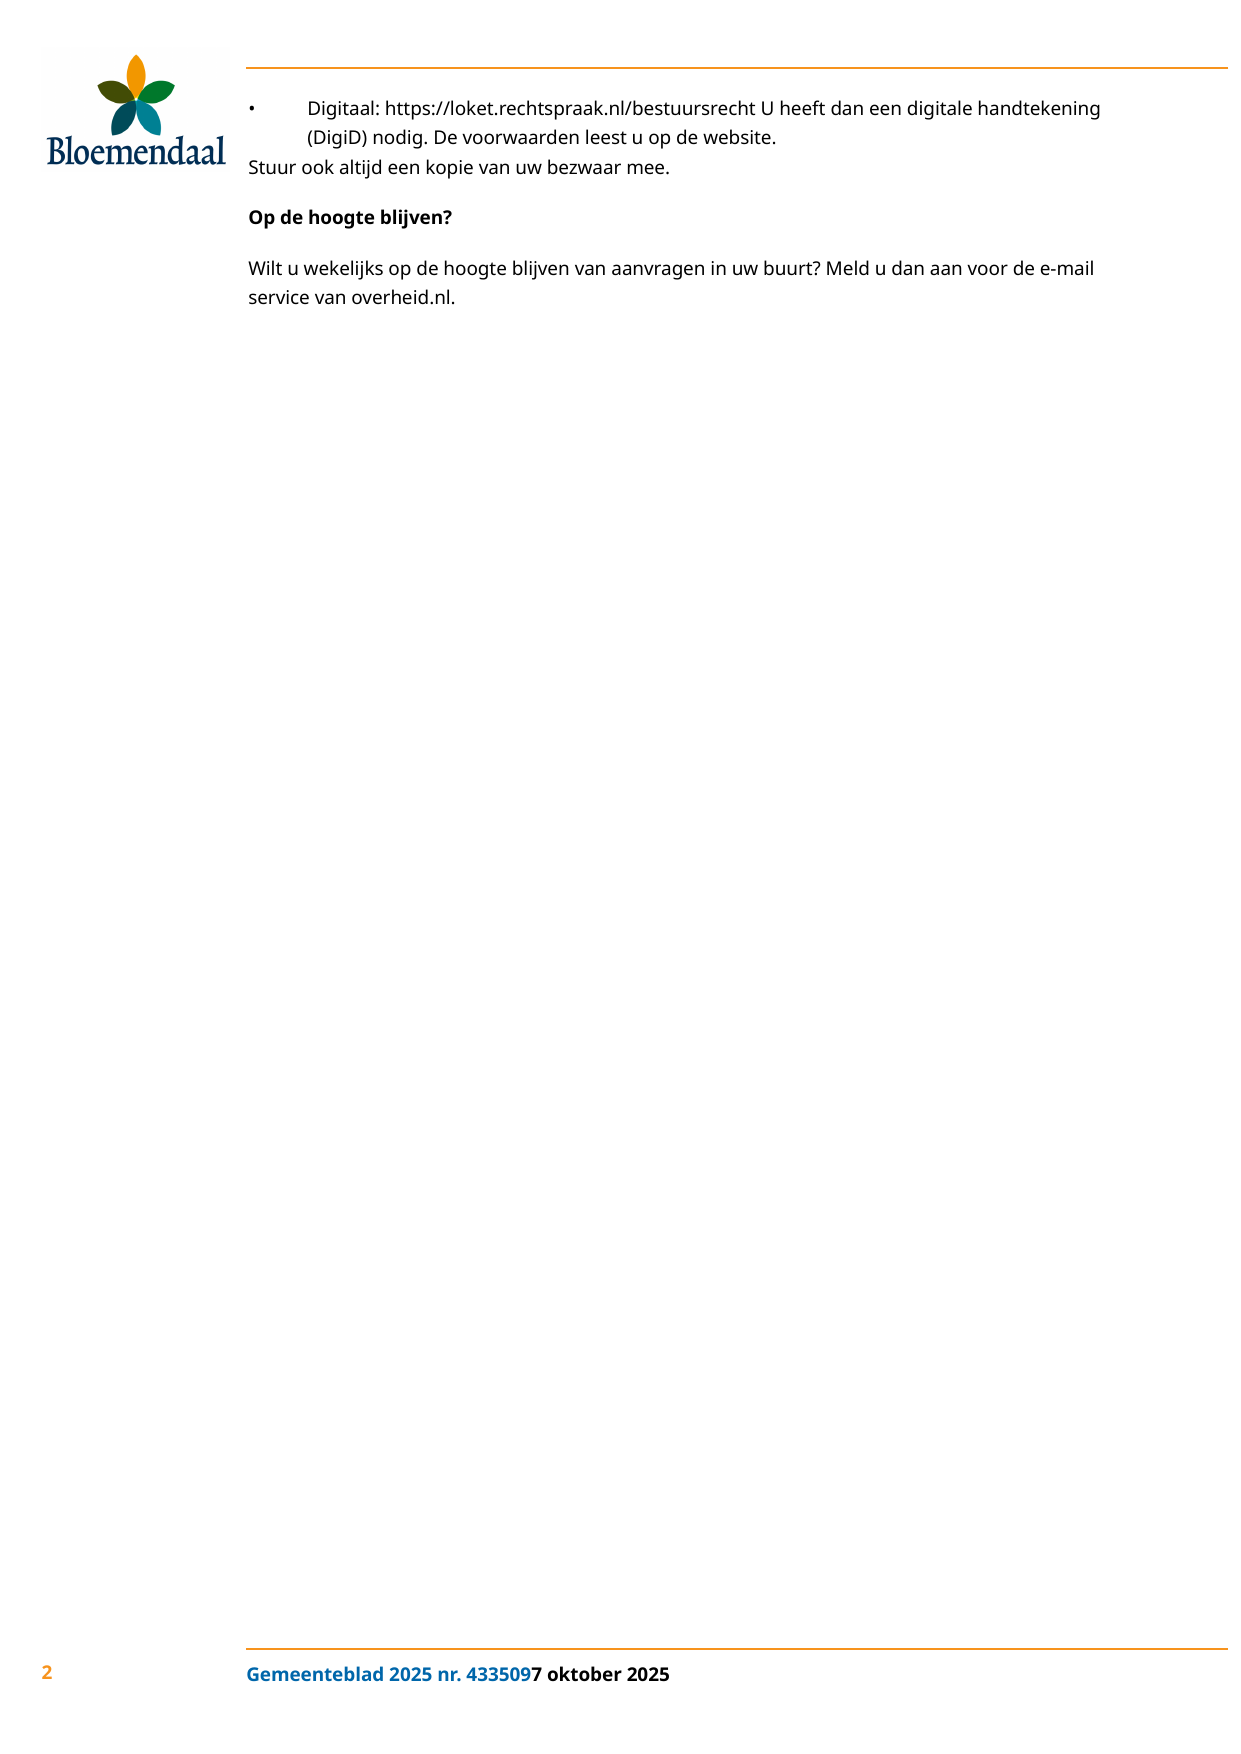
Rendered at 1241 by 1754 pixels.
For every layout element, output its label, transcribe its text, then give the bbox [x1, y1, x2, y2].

text Op de hoogte blijven? [248, 204, 1152, 230]
text Stuur ook altijd een kopie van uw bezwaar mee. [248, 154, 1152, 180]
list Digitaal: https://loket.rechtspraak.nl/bestuursrecht U heeft dan een digitale handtekening (DigiD) nodig. De voorwaarden leest u op de website. [248, 95, 1152, 150]
picture [41, 47, 231, 172]
text Wilt u wekelijks op de hoogte blijven van aanvragen in uw buurt? Meld u dan aan voor de e-mail service van overheid.nl. [248, 255, 1152, 310]
